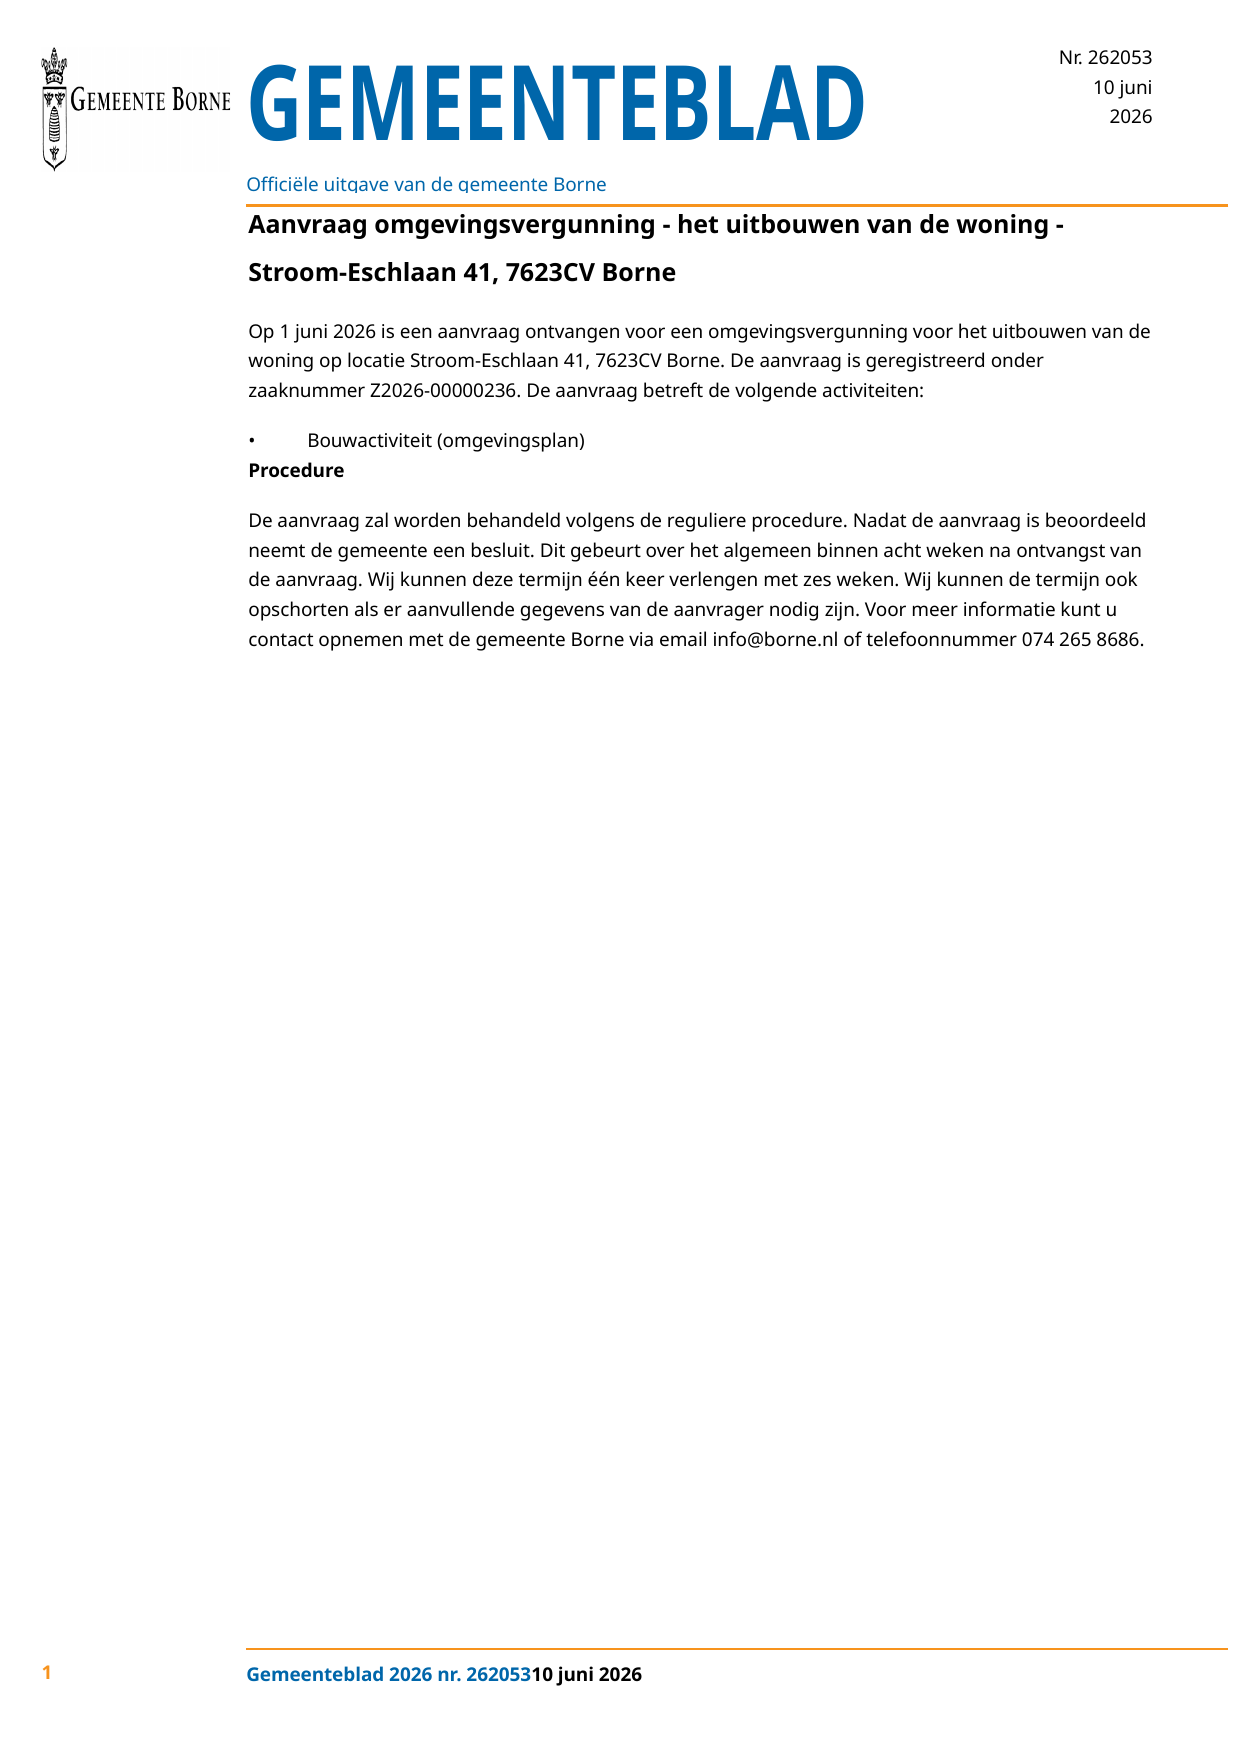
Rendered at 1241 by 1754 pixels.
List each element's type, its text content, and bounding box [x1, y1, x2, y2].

picture [41, 47, 231, 172]
text Aanvraag omgevingsvergunning - het uitbouwen van de woning - Stroom-Eschlaan 41, 7623CV Borne [248, 207, 1152, 288]
list Bouwactiviteit (omgevingsplan) [248, 427, 1152, 453]
text Op 1 juni 2026 is een aanvraag ontvangen voor een omgevingsvergunning voor het uitbouwen van de woning op locatie Stroom-Eschlaan 41, 7623CV Borne. De aanvraag is geregistreerd onder zaaknummer Z2026-00000236. De aanvraag betreft de volgende activiteiten: [248, 318, 1152, 403]
text Procedure [248, 457, 1152, 483]
text De aanvraag zal worden behandeld volgens de reguliere procedure. Nadat de aanvraag is beoordeeld neemt de gemeente een besluit. Dit gebeurt over het algemeen binnen acht weken na ontvangst van de aanvraag. Wij kunnen deze termijn één keer verlengen met zes weken. Wij kunnen de termijn ook opschorten als er aanvullende gegevens van de aanvrager nodig zijn. Voor meer informatie kunt u contact opnemen met de gemeente Borne via email info@borne.nl of telefoonnummer 074 265 8686. [248, 507, 1152, 652]
